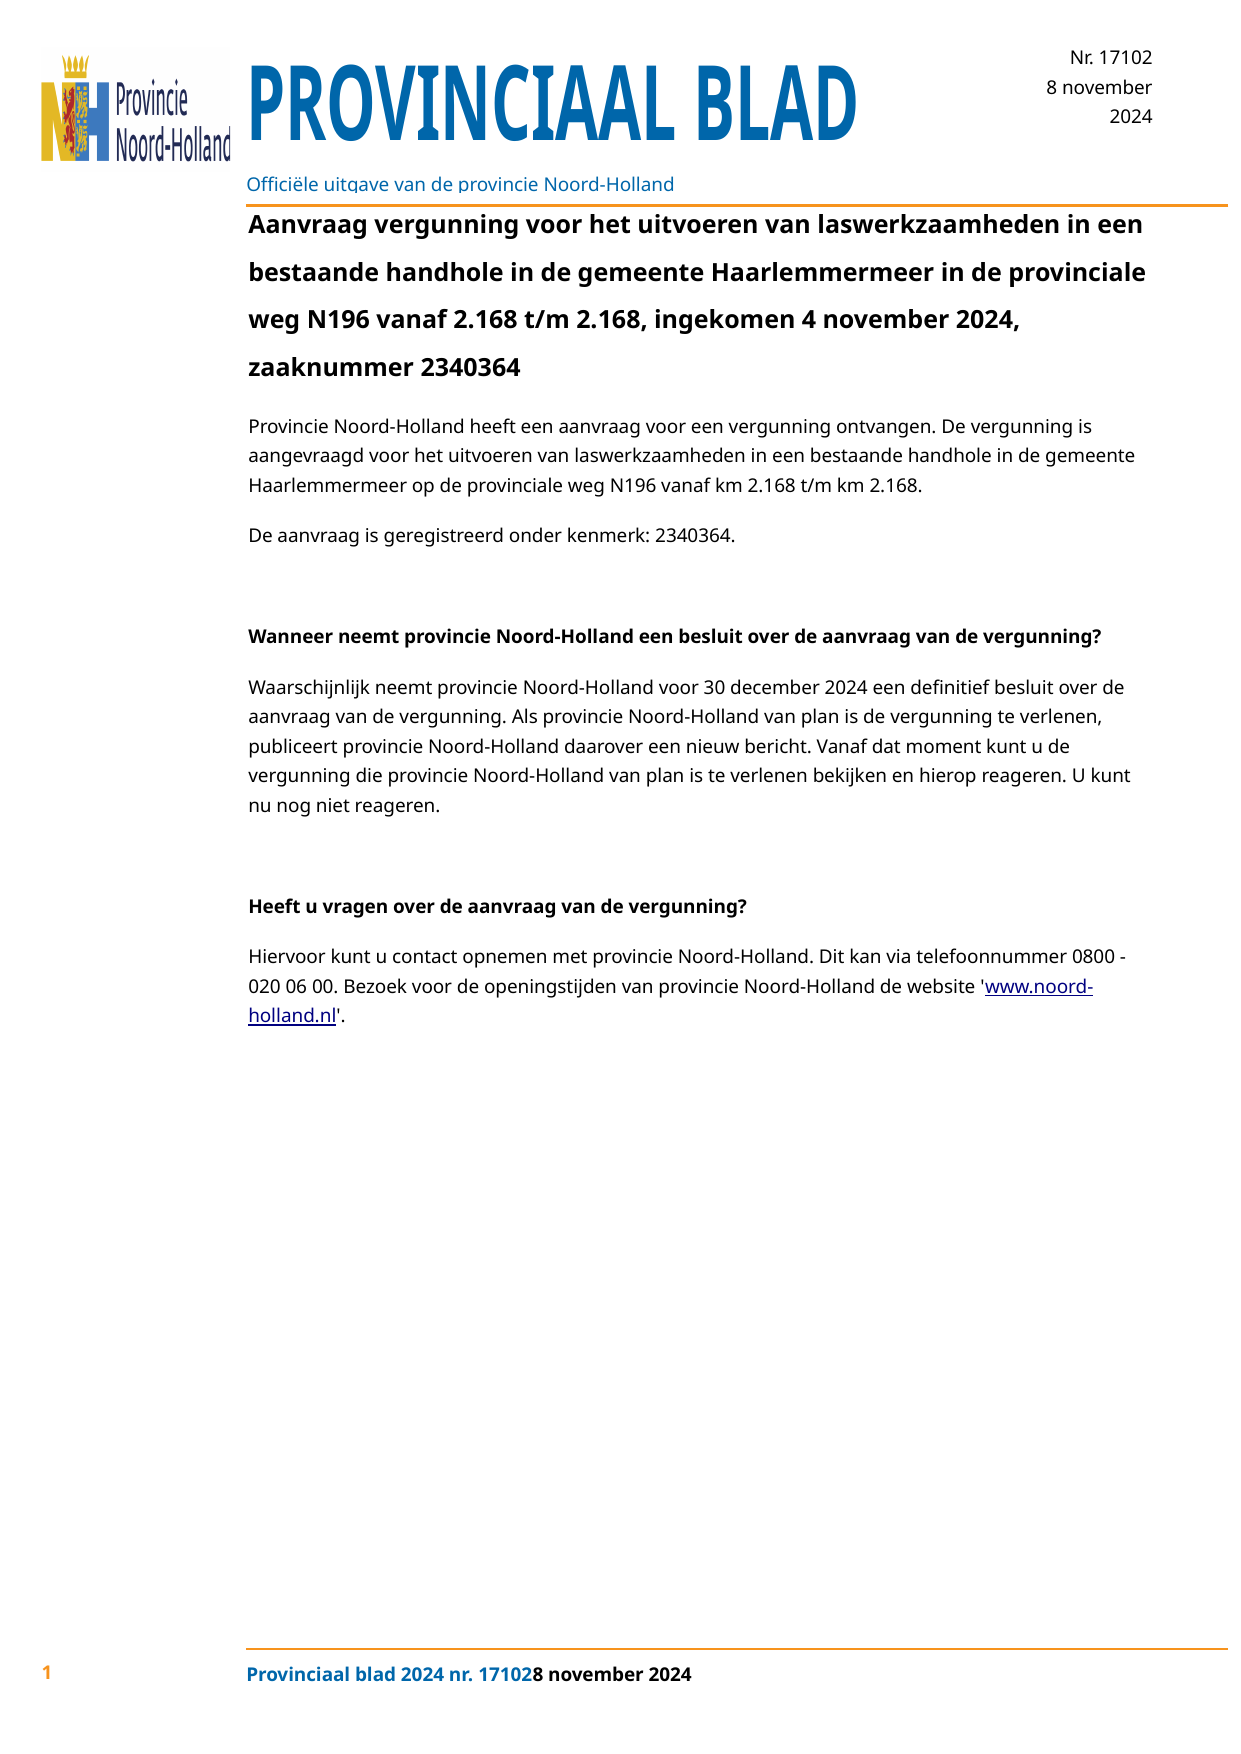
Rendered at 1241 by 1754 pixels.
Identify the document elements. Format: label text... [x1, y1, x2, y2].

text Provincie Noord-Holland heeft een aanvraag voor een vergunning ontvangen. De vergunning is aangevraagd voor het uitvoeren van laswerkzaamheden in een bestaande handhole in de gemeente Haarlemmermeer op de provinciale weg N196 vanaf km 2.168 t/m km 2.168. [248, 413, 1152, 498]
text Wanneer neemt provincie Noord-Holland een besluit over de aanvraag van de vergunning? [248, 623, 1152, 649]
text Aanvraag vergunning voor het uitvoeren van laswerkzaamheden in een bestaande handhole in de gemeente Haarlemmermeer in de provinciale weg N196 vanaf 2.168 t/m 2.168, ingekomen 4 november 2024, zaaknummer 2340364 [248, 207, 1152, 384]
text Hiervoor kunt u contact opnemen met provincie Noord-Holland. Dit kan via telefoonnummer 0800 - 020 06 00. Bezoek voor de openingstijden van provincie Noord-Holland de website 'www.noord-holland.nl'. [248, 943, 1152, 1028]
text De aanvraag is geregistreerd onder kenmerk: 2340364. [248, 523, 1152, 548]
text Waarschijnlijk neemt provincie Noord-Holland voor 30 december 2024 een definitief besluit over de aanvraag van de vergunning. Als provincie Noord-Holland van plan is de vergunning te verlenen, publiceert provincie Noord-Holland daarover een nieuw bericht. Vanaf dat moment kunt u de vergunning die provincie Noord-Holland van plan is te verlenen bekijken en hierop reageren. U kunt nu nog niet reageren. [248, 674, 1152, 818]
picture [41, 47, 231, 172]
text Heeft u vragen over de aanvraag van de vergunning? [248, 893, 1152, 919]
